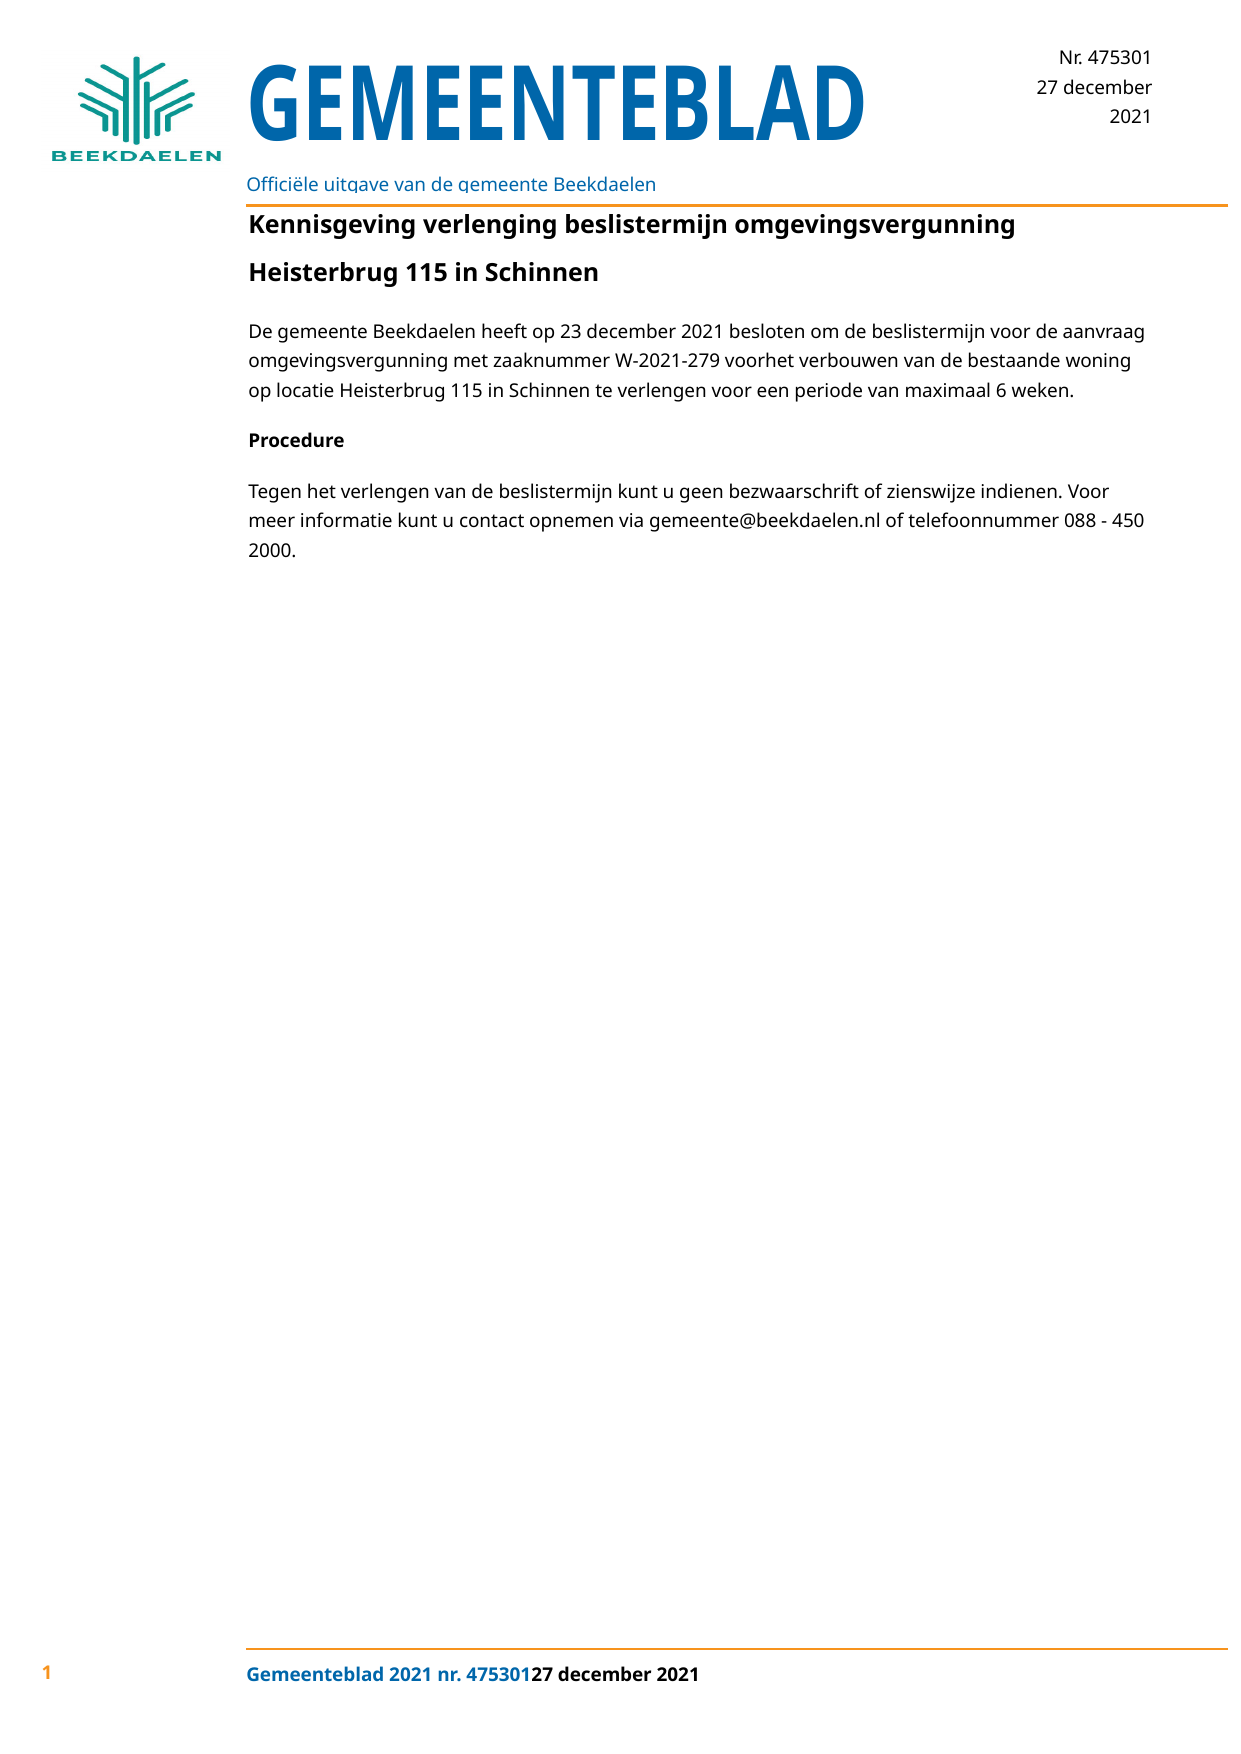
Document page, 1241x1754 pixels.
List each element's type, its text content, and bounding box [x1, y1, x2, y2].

text De gemeente Beekdaelen heeft op 23 december 2021 besloten om de beslistermijn voor de aanvraag omgevingsvergunning met zaaknummer W-2021-279 voorhet verbouwen van de bestaande woning op locatie Heisterbrug 115 in Schinnen te verlengen voor een periode van maximaal 6 weken. [248, 318, 1152, 403]
text Kennisgeving verlenging beslistermijn omgevingsvergunning Heisterbrug 115 in Schinnen [248, 207, 1152, 288]
text Procedure [248, 427, 1152, 453]
text Tegen het verlengen van de beslistermijn kunt u geen bezwaarschrift of zienswijze indienen. Voor meer informatie kunt u contact opnemen via gemeente@beekdaelen.nl of telefoonnummer 088 - 450 2000. [248, 478, 1152, 563]
picture [41, 47, 231, 172]
